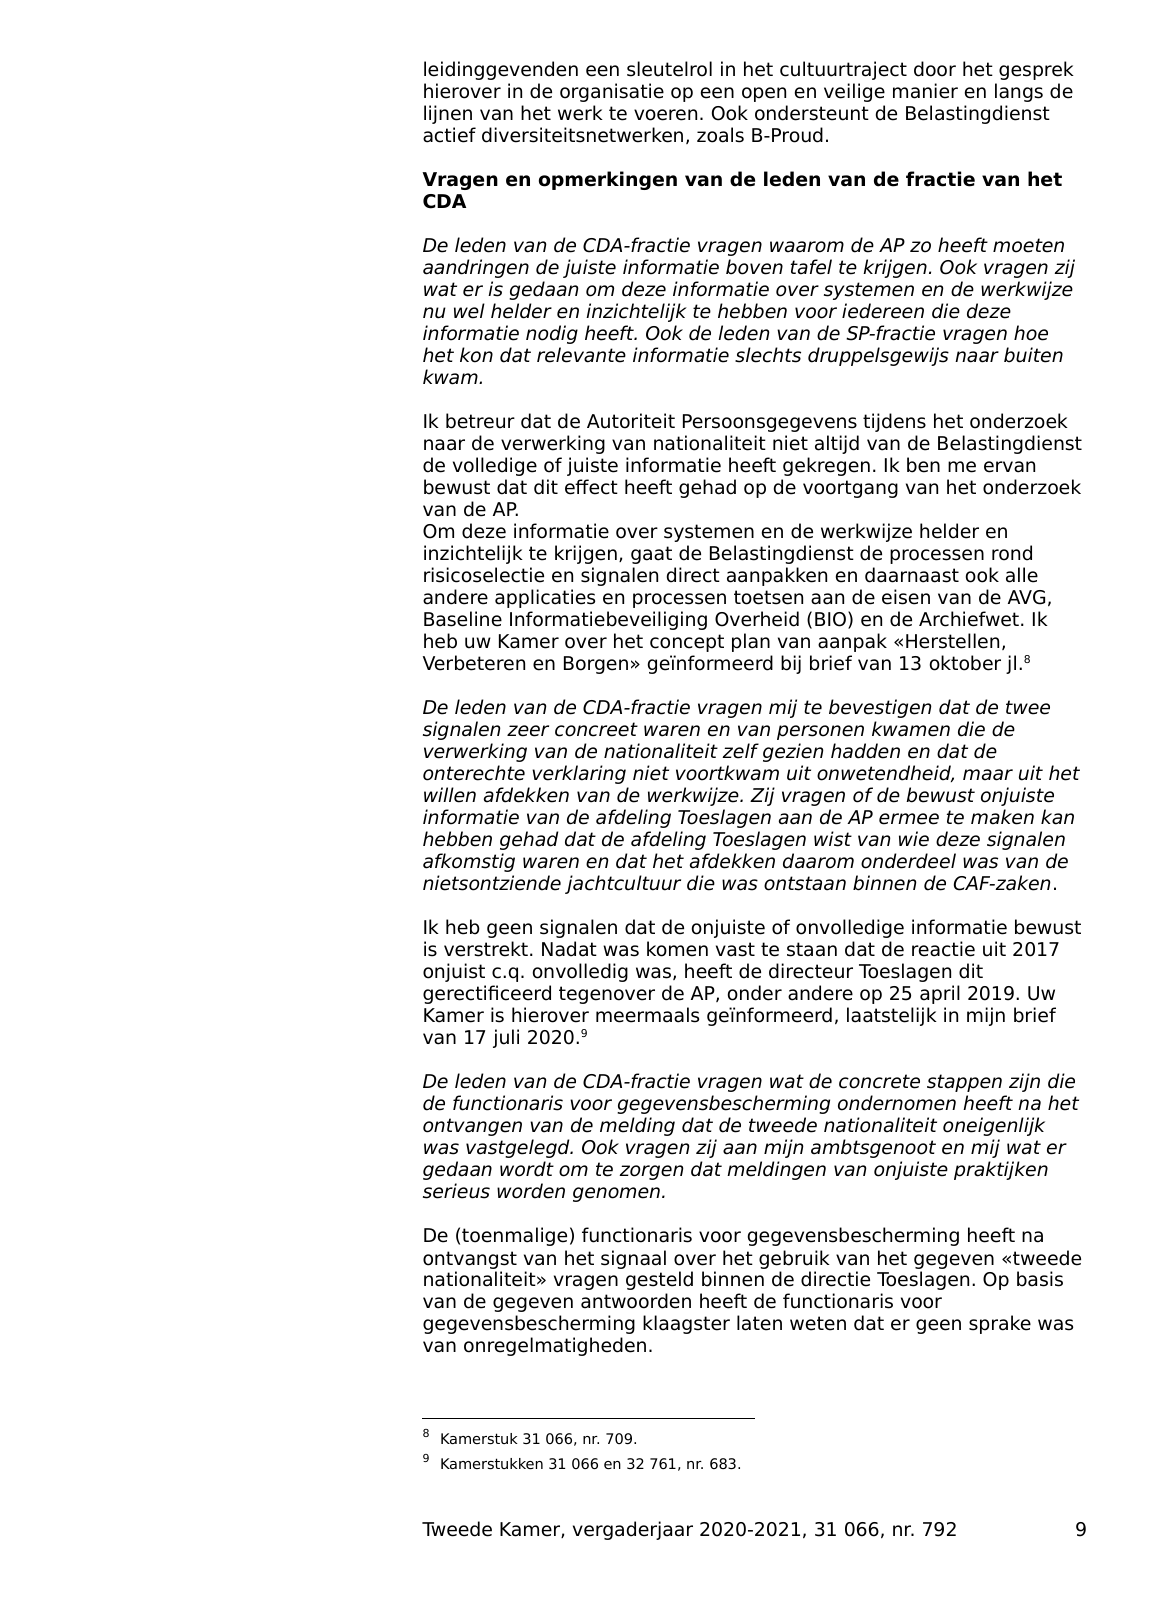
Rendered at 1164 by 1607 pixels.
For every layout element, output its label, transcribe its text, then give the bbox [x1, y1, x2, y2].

text De leden van de CDA-fractie vragen waarom de AP zo heeft moeten aandringen de juiste informatie boven tafel te krijgen. Ook vragen zij wat er is gedaan om deze informatie over systemen en de werkwijze nu wel helder en inzichtelijk te hebben voor iedereen die deze informatie nodig heeft. Ook de leden van de SP-fractie vragen hoe het kon dat relevante informatie slechts druppelsgewijs naar buiten kwam. [422, 235, 1087, 389]
text Kamerstuk 31 066, nr. 709. [422, 1427, 1087, 1449]
text Om deze informatie over systemen en de werkwijze helder en inzichtelijk te krijgen, gaat de Belastingdienst de processen rond risicoselectie en signalen direct aanpakken en daarnaast ook alle andere applicaties en processen toetsen aan de eisen van de AVG, Baseline Informatiebeveiliging Overheid (BIO) en de Archiefwet. Ik heb uw Kamer over het concept plan van aanpak «Herstellen, Verbeteren en Borgen» geïnformeerd bij brief van 13 oktober jl. [422, 521, 1087, 675]
subtitle Vragen en opmerkingen van de leden van de fractie van het CDA [422, 169, 1087, 213]
text De leden van de CDA-fractie vragen wat de concrete stappen zijn die de functionaris voor gegevensbescherming ondernomen heeft na het ontvangen van de melding dat de tweede nationaliteit oneigenlijk was vastgelegd. Ook vragen zij aan mijn ambtsgenoot en mij wat er gedaan wordt om te zorgen dat meldingen van onjuiste praktijken serieus worden genomen. [422, 1071, 1087, 1203]
text Ik heb geen signalen dat de onjuiste of onvolledige informatie bewust is verstrekt. Nadat was komen vast te staan dat de reactie uit 2017 onjuist c.q. onvolledig was, heeft de directeur Toeslagen dit gerectificeerd tegenover de AP, onder andere op 25 april 2019. Uw Kamer is hierover meermaals geïnformeerd, laatstelijk in mijn brief van 17 juli 2020. [422, 917, 1087, 1049]
text Kamerstukken 31 066 en 32 761, nr. 683. [422, 1452, 1087, 1474]
text De (toenmalige) functionaris voor gegevensbescherming heeft na ontvangst van het signaal over het gebruik van het gegeven «tweede nationaliteit» vragen gesteld binnen de directie Toeslagen. Op basis van de gegeven antwoorden heeft de functionaris voor gegevensbescherming klaagster laten weten dat er geen sprake was van onregelmatigheden. [422, 1225, 1087, 1357]
text Ik betreur dat de Autoriteit Persoonsgegevens tijdens het onderzoek naar de verwerking van nationaliteit niet altijd van de Belastingdienst de volledige of juiste informatie heeft gekregen. Ik ben me ervan bewust dat dit effect heeft gehad op de voortgang van het onderzoek van de AP. [422, 411, 1087, 521]
text leidinggevenden een sleutelrol in het cultuurtraject door het gesprek hierover in de organisatie op een open en veilige manier en langs de lijnen van het werk te voeren. Ook ondersteunt de Belastingdienst actief diversiteitsnetwerken, zoals B-Proud. [422, 59, 1087, 147]
text De leden van de CDA-fractie vragen mij te bevestigen dat de twee signalen zeer concreet waren en van personen kwamen die de verwerking van de nationaliteit zelf gezien hadden en dat de onterechte verklaring niet voortkwam uit onwetendheid, maar uit het willen afdekken van de werkwijze. Zij vragen of de bewust onjuiste informatie van de afdeling Toeslagen aan de AP ermee te maken kan hebben gehad dat de afdeling Toeslagen wist van wie deze signalen afkomstig waren en dat het afdekken daarom onderdeel was van de nietsontziende jachtcultuur die was ontstaan binnen de CAF-zaken. [422, 697, 1087, 895]
